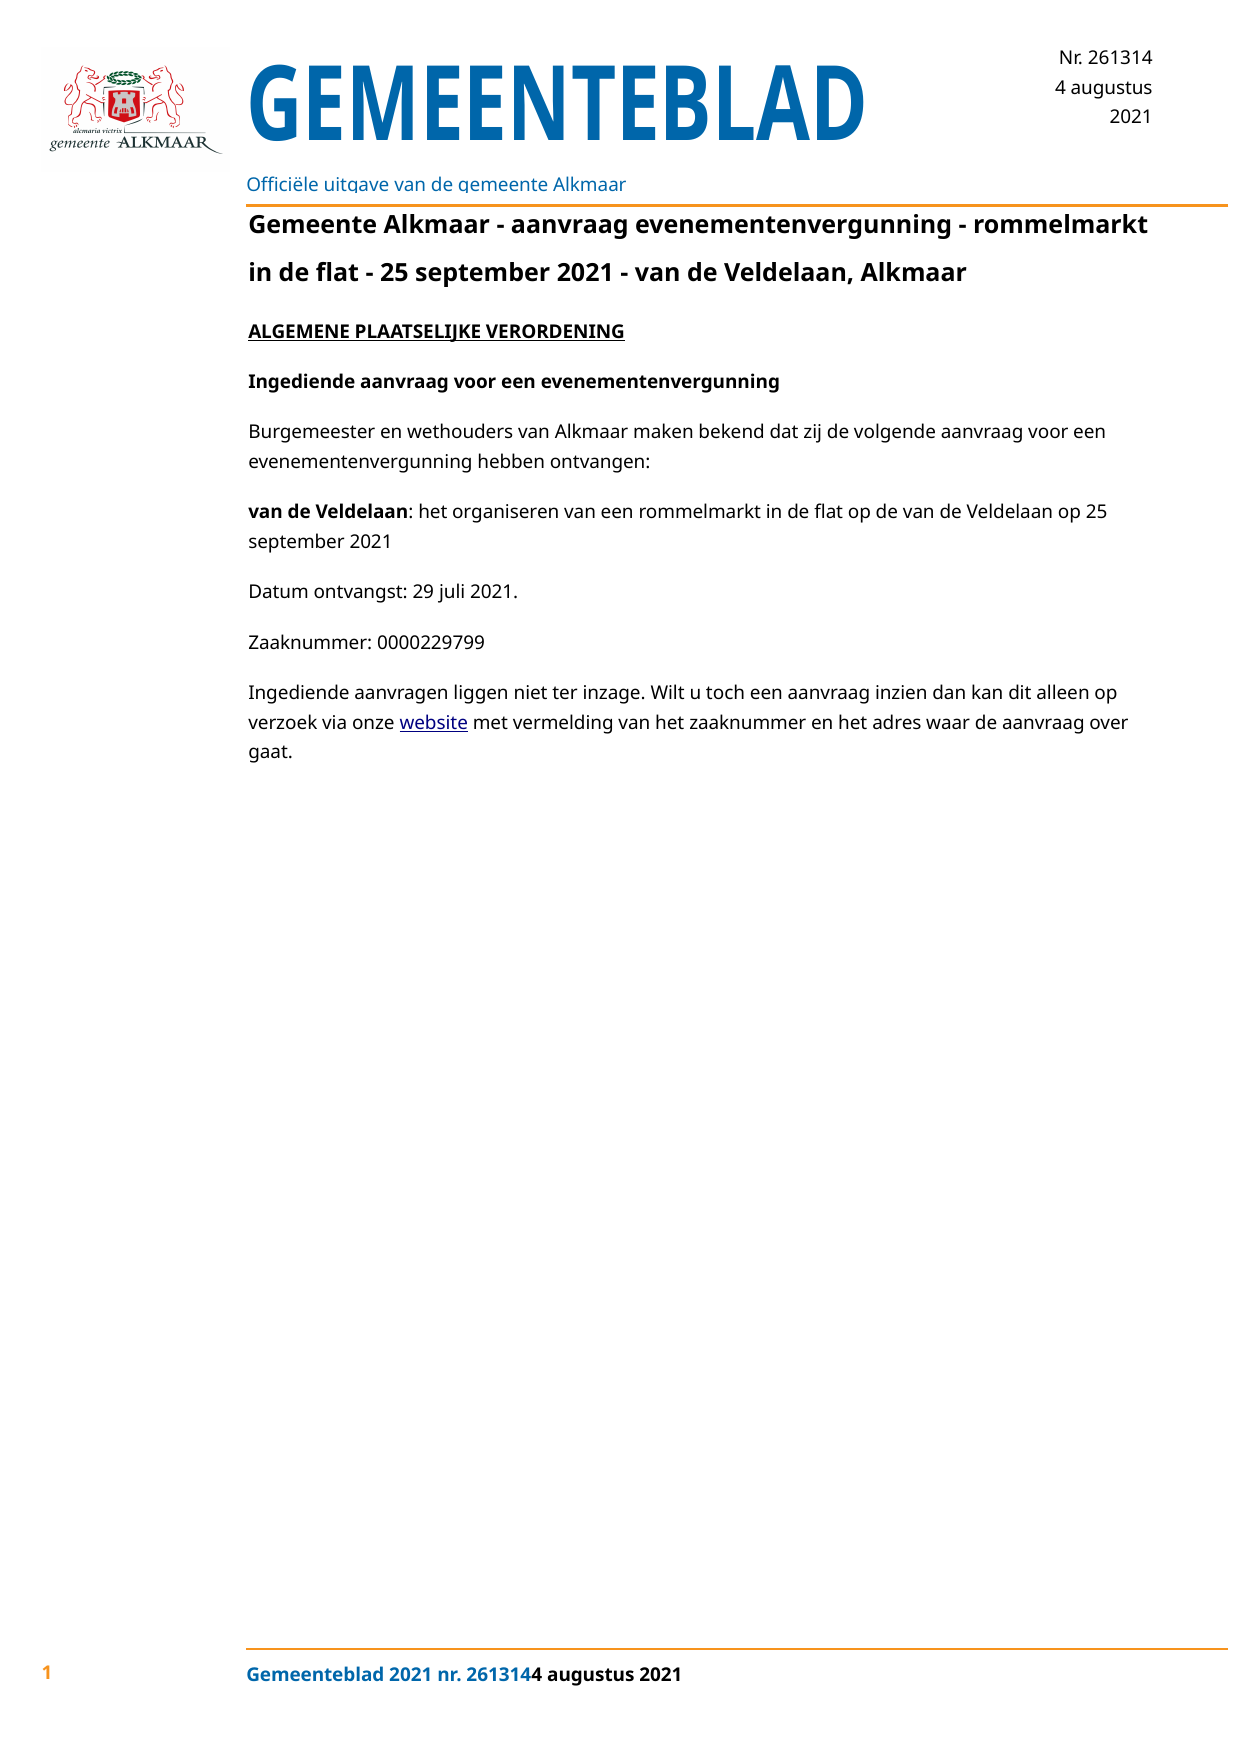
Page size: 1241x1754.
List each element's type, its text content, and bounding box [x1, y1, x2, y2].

text Burgemeester en wethouders van Alkmaar maken bekend dat zij de volgende aanvraag voor een evenementenvergunning hebben ontvangen: [248, 419, 1152, 474]
text Gemeente Alkmaar - aanvraag evenementenvergunning - rommelmarkt in de flat - 25 september 2021 - van de Veldelaan, Alkmaar [248, 207, 1152, 288]
picture [41, 47, 231, 172]
text Ingediende aanvragen liggen niet ter inzage. Wilt u toch een aanvraag inzien dan kan dit alleen op verzoek via onze website met vermelding van het zaaknummer en het adres waar de aanvraag over gaat. [248, 679, 1152, 764]
text van de Veldelaan: het organiseren van een rommelmarkt in de flat op de van de Veldelaan op 25 september 2021 [248, 499, 1152, 554]
text Zaaknummer: 0000229799 [248, 629, 1152, 655]
text ALGEMENE PLAATSELIJKE VERORDENING [248, 318, 1152, 344]
text Ingediende aanvraag voor een evenementenvergunning [248, 368, 1152, 394]
text Datum ontvangst: 29 juli 2021. [248, 579, 1152, 604]
